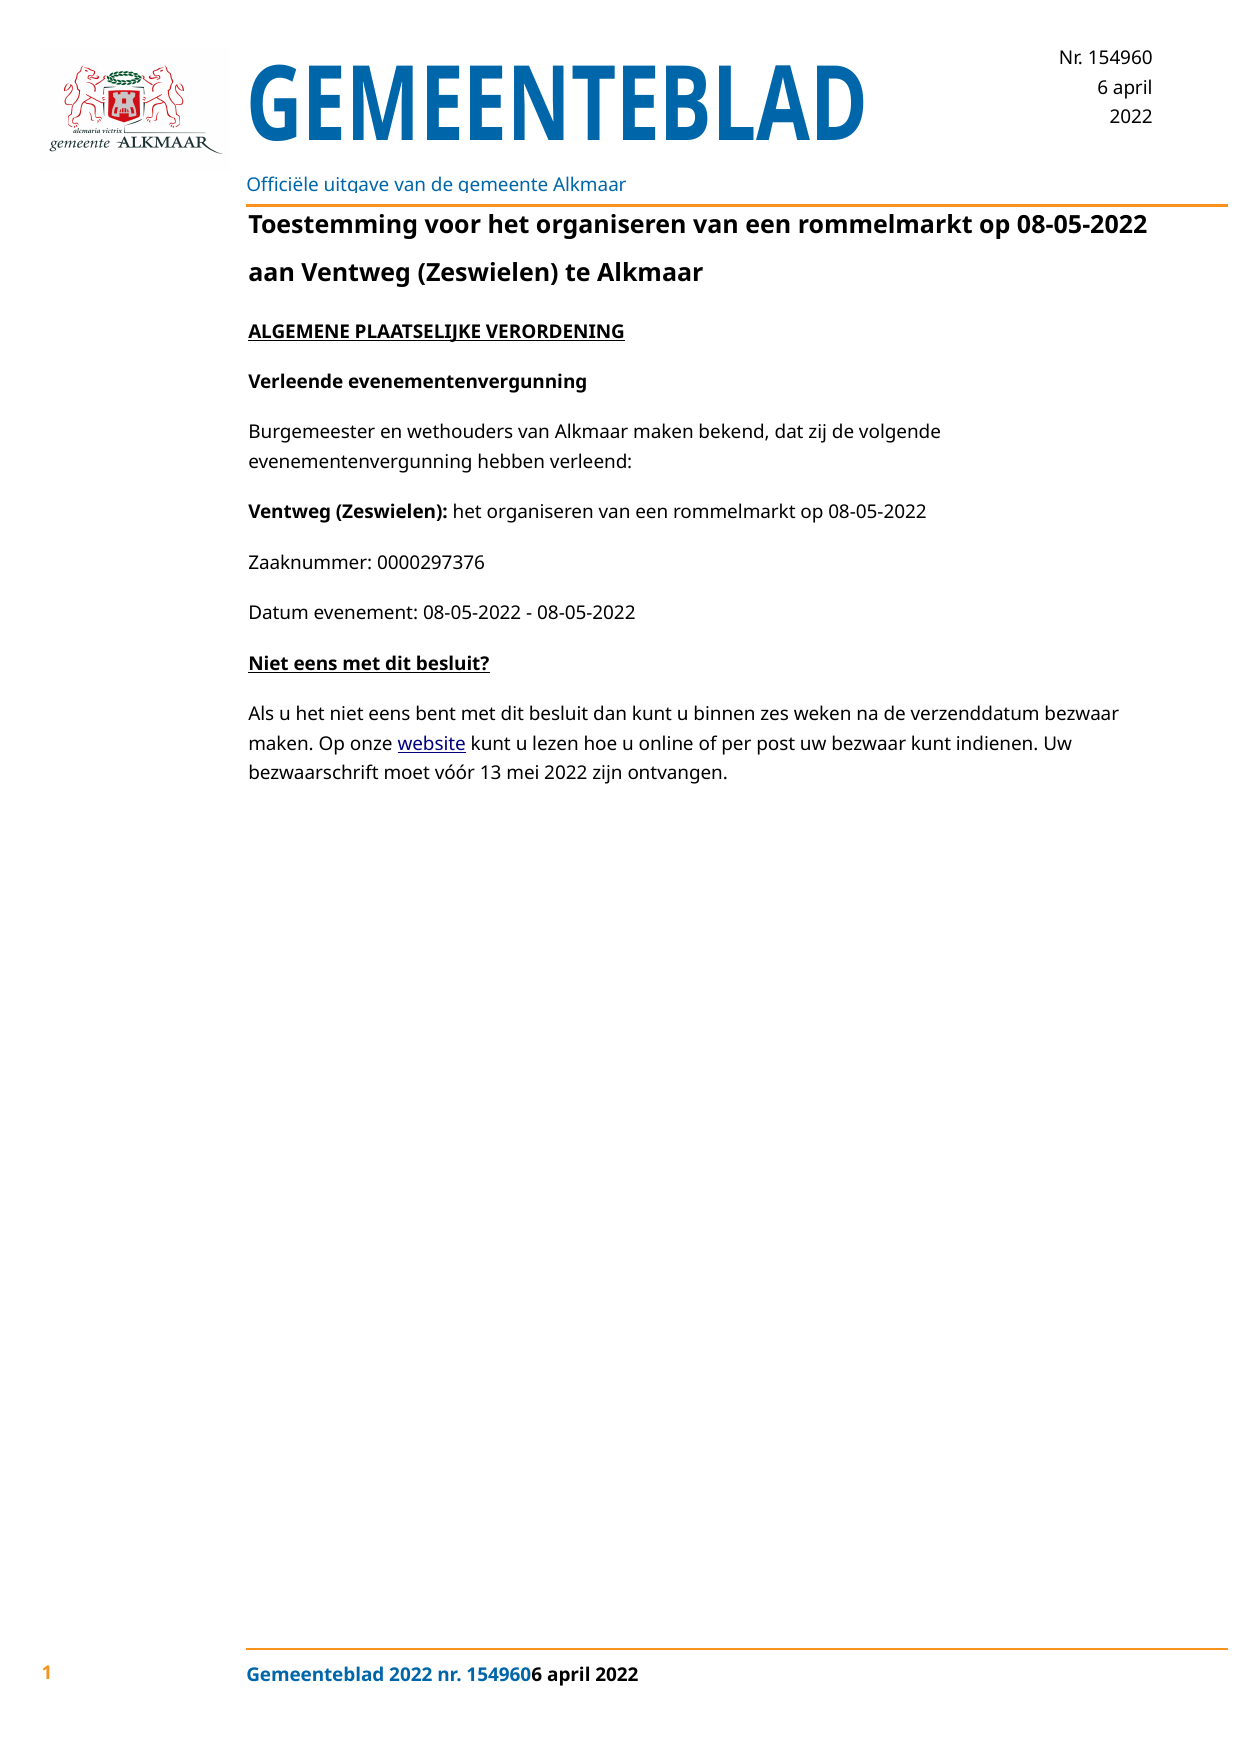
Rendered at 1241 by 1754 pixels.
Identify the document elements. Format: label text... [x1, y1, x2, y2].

text Als u het niet eens bent met dit besluit dan kunt u binnen zes weken na de verzenddatum bezwaar maken. Op onze website kunt u lezen hoe u online of per post uw bezwaar kunt indienen. Uw bezwaarschrift moet vóór 13 mei 2022 zijn ontvangen. [248, 700, 1152, 785]
text Toestemming voor het organiseren van een rommelmarkt op 08-05-2022 aan Ventweg (Zeswielen) te Alkmaar [248, 207, 1152, 288]
text ALGEMENE PLAATSELIJKE VERORDENING [248, 318, 1152, 344]
text Datum evenement: 08-05-2022 - 08-05-2022 [248, 599, 1152, 625]
picture [41, 47, 231, 172]
text Verleende evenementenvergunning [248, 368, 1152, 394]
text Zaaknummer: 0000297376 [248, 549, 1152, 575]
text Ventweg (Zeswielen): het organiseren van een rommelmarkt op 08-05-2022 [248, 499, 1152, 524]
text Niet eens met dit besluit? [248, 650, 1152, 676]
text Burgemeester en wethouders van Alkmaar maken bekend, dat zij de volgende evenementenvergunning hebben verleend: [248, 419, 1152, 474]
